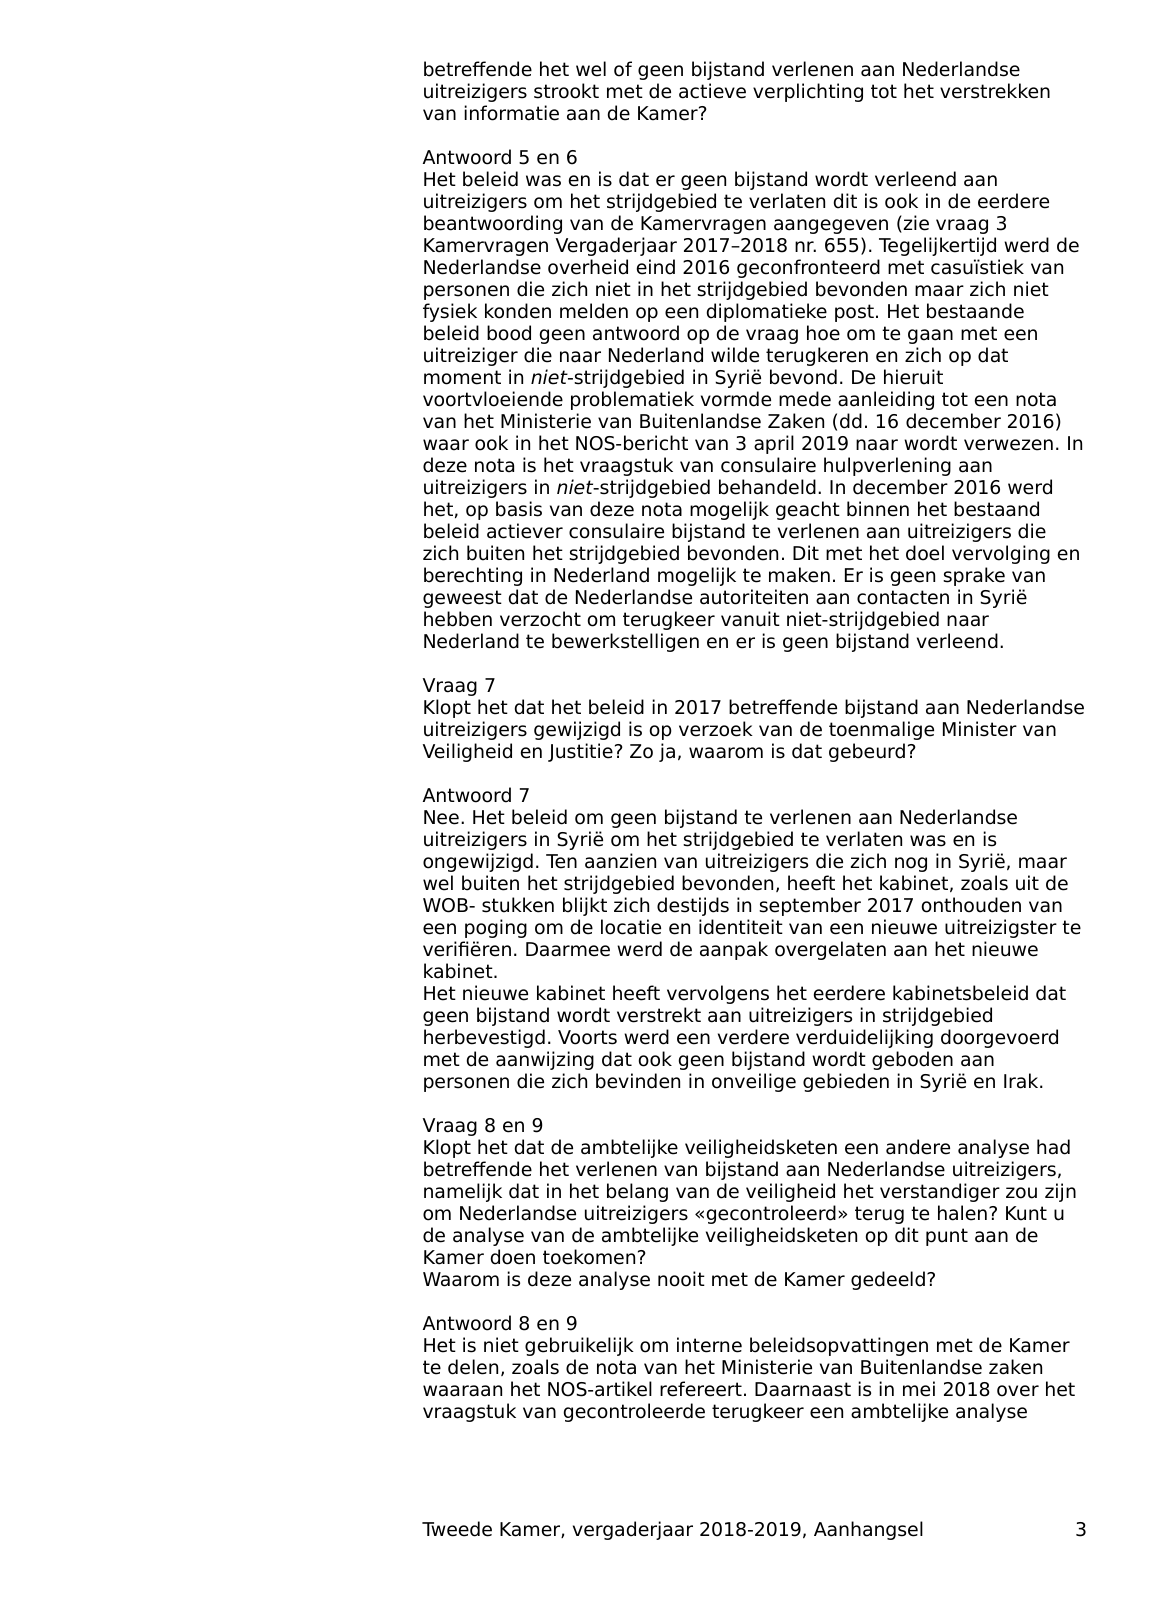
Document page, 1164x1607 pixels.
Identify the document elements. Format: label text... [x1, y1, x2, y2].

text betreffende het wel of geen bijstand verlenen aan Nederlandse uitreizigers strookt met de actieve verplichting tot het verstrekken van informatie aan de Kamer? [422, 59, 1087, 125]
text Waarom is deze analyse nooit met de Kamer gedeeld? [422, 1269, 1087, 1291]
text Antwoord 8 en 9 [422, 1313, 1087, 1335]
text Antwoord 5 en 6 [422, 147, 1087, 169]
text Het beleid was en is dat er geen bijstand wordt verleend aan uitreizigers om het strijdgebied te verlaten dit is ook in de eerdere beantwoording van de Kamervragen aangegeven (zie vraag 3 Kamervragen Vergaderjaar 2017–2018 nr. 655). Tegelijkertijd werd de Nederlandse overheid eind 2016 geconfronteerd met casuïstiek van personen die zich niet in het strijdgebied bevonden maar zich niet fysiek konden melden op een diplomatieke post. Het bestaande beleid bood geen antwoord op de vraag hoe om te gaan met een uitreiziger die naar Nederland wilde terugkeren en zich op dat moment in niet-strijdgebied in Syrië bevond. De hieruit voortvloeiende problematiek vormde mede aanleiding tot een nota van het Ministerie van Buitenlandse Zaken (dd. 16 december 2016) waar ook in het NOS-bericht van 3 april 2019 naar wordt verwezen. In deze nota is het vraagstuk van consulaire hulpverlening aan uitreizigers in niet-strijdgebied behandeld. In december 2016 werd het, op basis van deze nota mogelijk geacht binnen het bestaand beleid actiever consulaire bijstand te verlenen aan uitreizigers die zich buiten het strijdgebied bevonden. Dit met het doel vervolging en berechting in Nederland mogelijk te maken. Er is geen sprake van geweest dat de Nederlandse autoriteiten aan contacten in Syrië hebben verzocht om terugkeer vanuit niet-strijdgebied naar Nederland te bewerkstelligen en er is geen bijstand verleend. [422, 169, 1087, 653]
text Klopt het dat het beleid in 2017 betreffende bijstand aan Nederlandse uitreizigers gewijzigd is op verzoek van de toenmalige Minister van Veiligheid en Justitie? Zo ja, waarom is dat gebeurd? [422, 697, 1087, 763]
text Vraag 7 [422, 675, 1087, 697]
text Vraag 8 en 9 [422, 1115, 1087, 1137]
text Antwoord 7 [422, 785, 1087, 807]
text Het is niet gebruikelijk om interne beleidsopvattingen met de Kamer te delen, zoals de nota van het Ministerie van Buitenlandse zaken waaraan het NOS-artikel refereert. Daarnaast is in mei 2018 over het vraagstuk van gecontroleerde terugkeer een ambtelijke analyse [422, 1335, 1087, 1423]
text Nee. Het beleid om geen bijstand te verlenen aan Nederlandse uitreizigers in Syrië om het strijdgebied te verlaten was en is ongewijzigd. Ten aanzien van uitreizigers die zich nog in Syrië, maar wel buiten het strijdgebied bevonden, heeft het kabinet, zoals uit de WOB- stukken blijkt zich destijds in september 2017 onthouden van een poging om de locatie en identiteit van een nieuwe uitreizigster te verifiëren. Daarmee werd de aanpak overgelaten aan het nieuwe kabinet. [422, 807, 1087, 983]
text Klopt het dat de ambtelijke veiligheidsketen een andere analyse had betreffende het verlenen van bijstand aan Nederlandse uitreizigers, namelijk dat in het belang van de veiligheid het verstandiger zou zijn om Nederlandse uitreizigers «gecontroleerd» terug te halen? Kunt u de analyse van de ambtelijke veiligheidsketen op dit punt aan de Kamer doen toekomen? [422, 1137, 1087, 1269]
text Het nieuwe kabinet heeft vervolgens het eerdere kabinetsbeleid dat geen bijstand wordt verstrekt aan uitreizigers in strijdgebied herbevestigd. Voorts werd een verdere verduidelijking doorgevoerd met de aanwijzing dat ook geen bijstand wordt geboden aan personen die zich bevinden in onveilige gebieden in Syrië en Irak. [422, 983, 1087, 1093]
